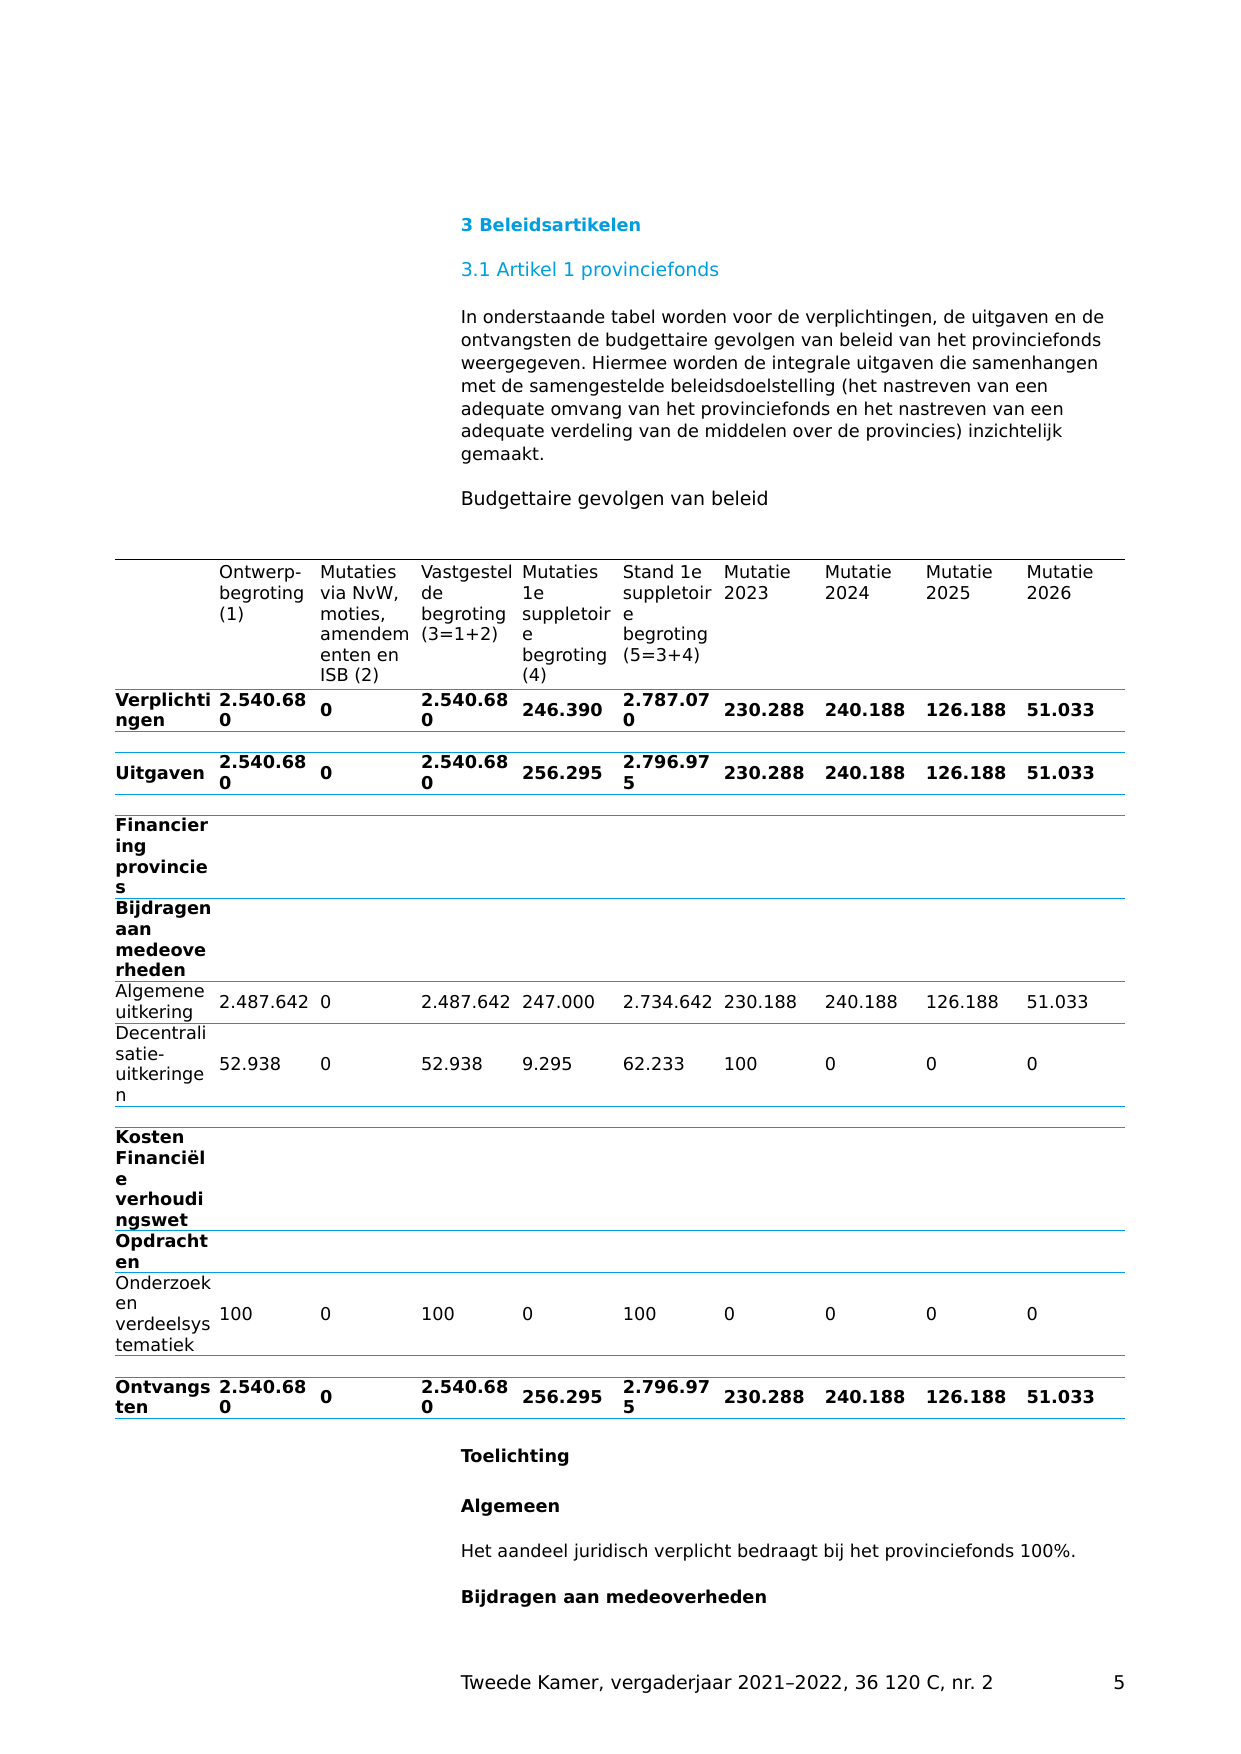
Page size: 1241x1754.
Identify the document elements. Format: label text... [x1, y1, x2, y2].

table_cell 51.033 [1024, 1378, 1125, 1418]
table_cell [216, 1128, 317, 1230]
table_cell [216, 732, 317, 752]
table_cell [620, 795, 721, 815]
table_cell 0 [317, 690, 418, 731]
table_cell [822, 1231, 923, 1272]
table_cell [822, 1107, 923, 1127]
table_cell [721, 1356, 822, 1376]
table_cell 52.938 [418, 1024, 519, 1106]
table_cell [519, 732, 620, 752]
table_cell Stand 1e suppletoire begroting (5=3+4) [620, 560, 721, 689]
table_cell [317, 1128, 418, 1230]
table_cell 51.033 [1024, 690, 1125, 731]
table_cell 2.540.680 [216, 753, 317, 794]
title Budgettaire gevolgen van beleid [461, 488, 1125, 510]
table_cell [721, 899, 822, 981]
table_cell [1024, 1107, 1125, 1127]
table_cell 100 [721, 1024, 822, 1106]
table_cell Mutatie 2026 [1024, 560, 1125, 689]
table_cell [216, 1107, 317, 1127]
table_cell 0 [721, 1273, 822, 1355]
table_cell [1024, 816, 1125, 898]
table_cell 100 [418, 1273, 519, 1355]
table_cell 2.796.975 [620, 753, 721, 794]
table_cell Mutaties 1e suppletoire begroting (4) [519, 560, 620, 689]
table_cell [822, 1128, 923, 1230]
table_cell [519, 816, 620, 898]
table_cell 0 [822, 1273, 923, 1355]
table_cell [317, 732, 418, 752]
table_cell [519, 1231, 620, 1272]
table_cell Ontwerp-begroting (1) [216, 560, 317, 689]
table_cell [923, 1356, 1023, 1376]
table_cell 100 [216, 1273, 317, 1355]
table_cell 2.540.680 [418, 1378, 519, 1418]
table_cell [721, 795, 822, 815]
table_cell 0 [822, 1024, 923, 1106]
table_cell 0 [1024, 1273, 1125, 1355]
table_cell Mutaties via NvW, moties, amendementen en ISB (2) [317, 560, 418, 689]
table_cell [418, 899, 519, 981]
table_cell Financiering provincies [115, 816, 216, 898]
table_cell [216, 1231, 317, 1272]
table_cell [822, 795, 923, 815]
title 3 Beleidsartikelen [461, 213, 1125, 236]
table_cell [317, 1231, 418, 1272]
table_cell Vastgestelde begroting (3=1+2) [418, 560, 519, 689]
table_cell [923, 1231, 1023, 1272]
table_cell [1024, 795, 1125, 815]
table_cell 256.295 [519, 1378, 620, 1418]
table_cell [1024, 732, 1125, 752]
table_cell Mutatie 2025 [923, 560, 1023, 689]
table_cell 0 [923, 1024, 1023, 1106]
table_cell [115, 732, 216, 752]
table_cell 0 [923, 1273, 1023, 1355]
table_cell 230.288 [721, 690, 822, 731]
table_cell [317, 795, 418, 815]
title 3.1 Artikel 1 provinciefonds [461, 259, 1125, 281]
table_cell [216, 795, 317, 815]
table_cell Kosten Financiële verhoudingswet [115, 1128, 216, 1230]
table_cell 2.787.070 [620, 690, 721, 731]
table_cell 2.487.642 [418, 982, 519, 1023]
table_cell 247.000 [519, 982, 620, 1023]
table_cell Bijdragen aan medeoverheden [115, 899, 216, 981]
table_cell [519, 1356, 620, 1376]
table_cell [1024, 1231, 1125, 1272]
table_cell [418, 1231, 519, 1272]
table_cell 0 [519, 1273, 620, 1355]
table_cell 0 [317, 753, 418, 794]
table_cell 0 [317, 1273, 418, 1355]
table_cell [620, 1231, 721, 1272]
table_cell Verplichtingen [115, 690, 216, 731]
table_cell [1024, 1356, 1125, 1376]
table_cell Uitgaven [115, 753, 216, 794]
table_cell [317, 1356, 418, 1376]
table_cell [822, 1356, 923, 1376]
table_cell Mutatie 2024 [822, 560, 923, 689]
table_cell [923, 1107, 1023, 1127]
table_cell 126.188 [923, 1378, 1023, 1418]
table_cell 2.540.680 [216, 690, 317, 731]
text In onderstaande tabel worden voor de verplichtingen, de uitgaven en de ontvangsten de budgettaire gevolgen van beleid van het provinciefonds weergegeven. Hiermee worden de integrale uitgaven die samenhangen met de samengestelde beleidsdoelstelling (het nastreven van een adequate omvang van het provinciefonds en het nastreven van een adequate verdeling van de middelen over de provincies) inzichtelijk gemaakt. [461, 305, 1125, 465]
table_cell [620, 1356, 721, 1376]
table_cell [822, 899, 923, 981]
table_cell 230.188 [721, 982, 822, 1023]
table_cell [721, 732, 822, 752]
table_cell 2.540.680 [418, 753, 519, 794]
table_cell [721, 1107, 822, 1127]
table_cell [620, 1128, 721, 1230]
table_cell [115, 560, 216, 689]
table_cell 2.487.642 [216, 982, 317, 1023]
table_cell [115, 1107, 216, 1127]
table_cell [519, 1107, 620, 1127]
table_header Tabel 2 Budgettaire gevolgen van beleid Artikel 1 provinciefonds (bedragen x € 1.000) [115, 534, 1125, 559]
table_cell [721, 816, 822, 898]
table_cell Opdrachten [115, 1231, 216, 1272]
table_cell [519, 899, 620, 981]
table_cell [721, 1231, 822, 1272]
table_cell [721, 1128, 822, 1230]
table_cell 240.188 [822, 1378, 923, 1418]
table_cell [216, 1356, 317, 1376]
table_cell [418, 732, 519, 752]
table_cell 52.938 [216, 1024, 317, 1106]
table_cell 0 [1024, 1024, 1125, 1106]
table_cell 240.188 [822, 690, 923, 731]
table_cell [923, 816, 1023, 898]
table_cell 2.796.975 [620, 1378, 721, 1418]
table_cell [620, 816, 721, 898]
table_cell 100 [620, 1273, 721, 1355]
table_cell [216, 899, 317, 981]
table_cell [519, 1128, 620, 1230]
table_cell [519, 795, 620, 815]
table_cell [822, 732, 923, 752]
table_cell 2.540.680 [418, 690, 519, 731]
table_cell [115, 795, 216, 815]
table_cell [923, 732, 1023, 752]
table_cell [1024, 1128, 1125, 1230]
text Toelichting [461, 1444, 1125, 1467]
table_cell [317, 899, 418, 981]
table_cell 51.033 [1024, 753, 1125, 794]
table_cell 240.188 [822, 982, 923, 1023]
table_cell [115, 1356, 216, 1376]
table_cell 126.188 [923, 753, 1023, 794]
table_cell [1024, 899, 1125, 981]
table_cell 126.188 [923, 982, 1023, 1023]
text Algemeen [461, 1494, 1125, 1517]
table_cell 51.033 [1024, 982, 1125, 1023]
table_cell 230.288 [721, 753, 822, 794]
text Bijdragen aan medeoverheden [461, 1585, 1125, 1608]
table_cell Onderzoeken verdeelsystematiek [115, 1273, 216, 1355]
table_cell [923, 795, 1023, 815]
table_cell 230.288 [721, 1378, 822, 1418]
table_cell Decentralisatie-uitkeringen [115, 1024, 216, 1106]
table_cell 0 [317, 982, 418, 1023]
table_cell 0 [317, 1024, 418, 1106]
table_cell [317, 816, 418, 898]
table_cell 240.188 [822, 753, 923, 794]
table_cell Mutatie 2023 [721, 560, 822, 689]
table_cell [620, 732, 721, 752]
table_cell [418, 816, 519, 898]
table_cell 2.734.642 [620, 982, 721, 1023]
table_cell [923, 899, 1023, 981]
table_cell 62.233 [620, 1024, 721, 1106]
table_cell [418, 795, 519, 815]
table_cell [620, 899, 721, 981]
table_cell [418, 1128, 519, 1230]
table_cell 126.188 [923, 690, 1023, 731]
table_cell [923, 1128, 1023, 1230]
text Het aandeel juridisch verplicht bedraagt bij het provinciefonds 100%. [461, 1539, 1125, 1562]
table_cell [216, 816, 317, 898]
table_cell 9.295 [519, 1024, 620, 1106]
table_cell [418, 1107, 519, 1127]
table_cell [620, 1107, 721, 1127]
table_cell Ontvangsten [115, 1378, 216, 1418]
table_cell 0 [317, 1378, 418, 1418]
table_cell [317, 1107, 418, 1127]
table_cell 2.540.680 [216, 1378, 317, 1418]
table_cell [418, 1356, 519, 1376]
table_cell 246.390 [519, 690, 620, 731]
table_cell Algemene uitkering [115, 982, 216, 1023]
table_cell 256.295 [519, 753, 620, 794]
table_cell [822, 816, 923, 898]
